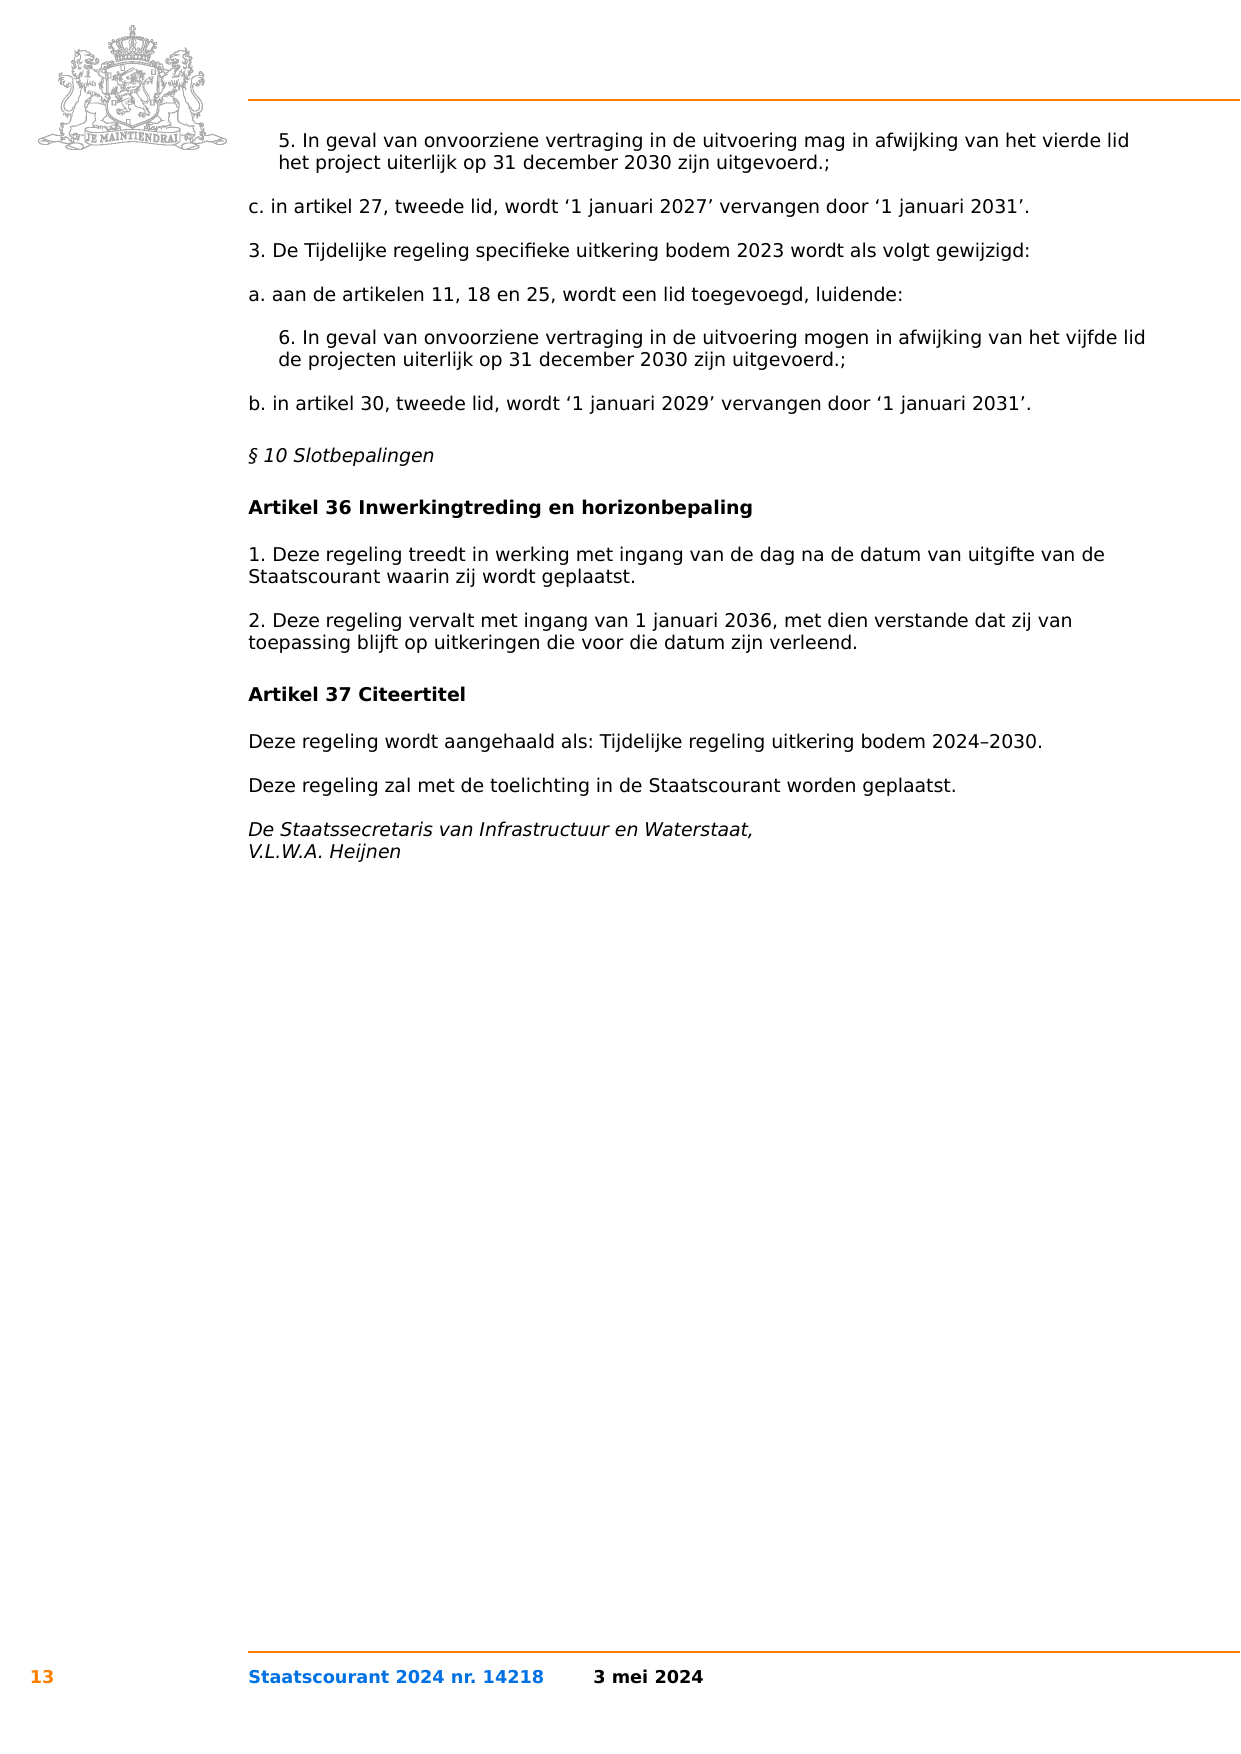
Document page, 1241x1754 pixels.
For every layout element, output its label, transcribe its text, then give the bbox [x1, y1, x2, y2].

subtitle Artikel 37 Citeertitel [248, 684, 1163, 706]
subtitle § 10 Slotbepalingen [248, 445, 1163, 467]
text 6. In geval van onvoorziene vertraging in de uitvoering mogen in afwijking van het vijfde lid de projecten uiterlijk op 31 december 2030 zijn uitgevoerd.; [278, 327, 1163, 371]
text 5. In geval van onvoorziene vertraging in de uitvoering mag in afwijking van het vierde lid het project uiterlijk op 31 december 2030 zijn uitgevoerd.; [278, 130, 1163, 174]
text b. in artikel 30, tweede lid, wordt ‘1 januari 2029’ vervangen door ‘1 januari 2031’. [248, 393, 1163, 415]
text Deze regeling zal met de toelichting in de Staatscourant worden geplaatst. [248, 775, 1163, 797]
text 2. Deze regeling vervalt met ingang van 1 januari 2036, met dien verstande dat zij van toepassing blijft op uitkeringen die voor die datum zijn verleend. [248, 610, 1163, 654]
text a. aan de artikelen 11, 18 en 25, wordt een lid toegevoegd, luidende: [248, 283, 1163, 305]
text 1. Deze regeling treedt in werking met ingang van de dag na de datum van uitgifte van de Staatscourant waarin zij wordt geplaatst. [248, 544, 1163, 588]
text 3. De Tijdelijke regeling specifieke uitkering bodem 2023 wordt als volgt gewijzigd: [248, 239, 1163, 262]
text c. in artikel 27, tweede lid, wordt ‘1 januari 2027’ vervangen door ‘1 januari 2031’. [248, 196, 1163, 218]
picture [38, 25, 227, 150]
text De Staatssecretaris van Infrastructuur en Waterstaat, V.L.W.A. Heijnen [248, 818, 1163, 862]
text Deze regeling wordt aangehaald als: Tijdelijke regeling uitkering bodem 2024–2030. [248, 731, 1163, 753]
subtitle Artikel 36 Inwerkingtreding en horizonbepaling [248, 497, 1163, 519]
